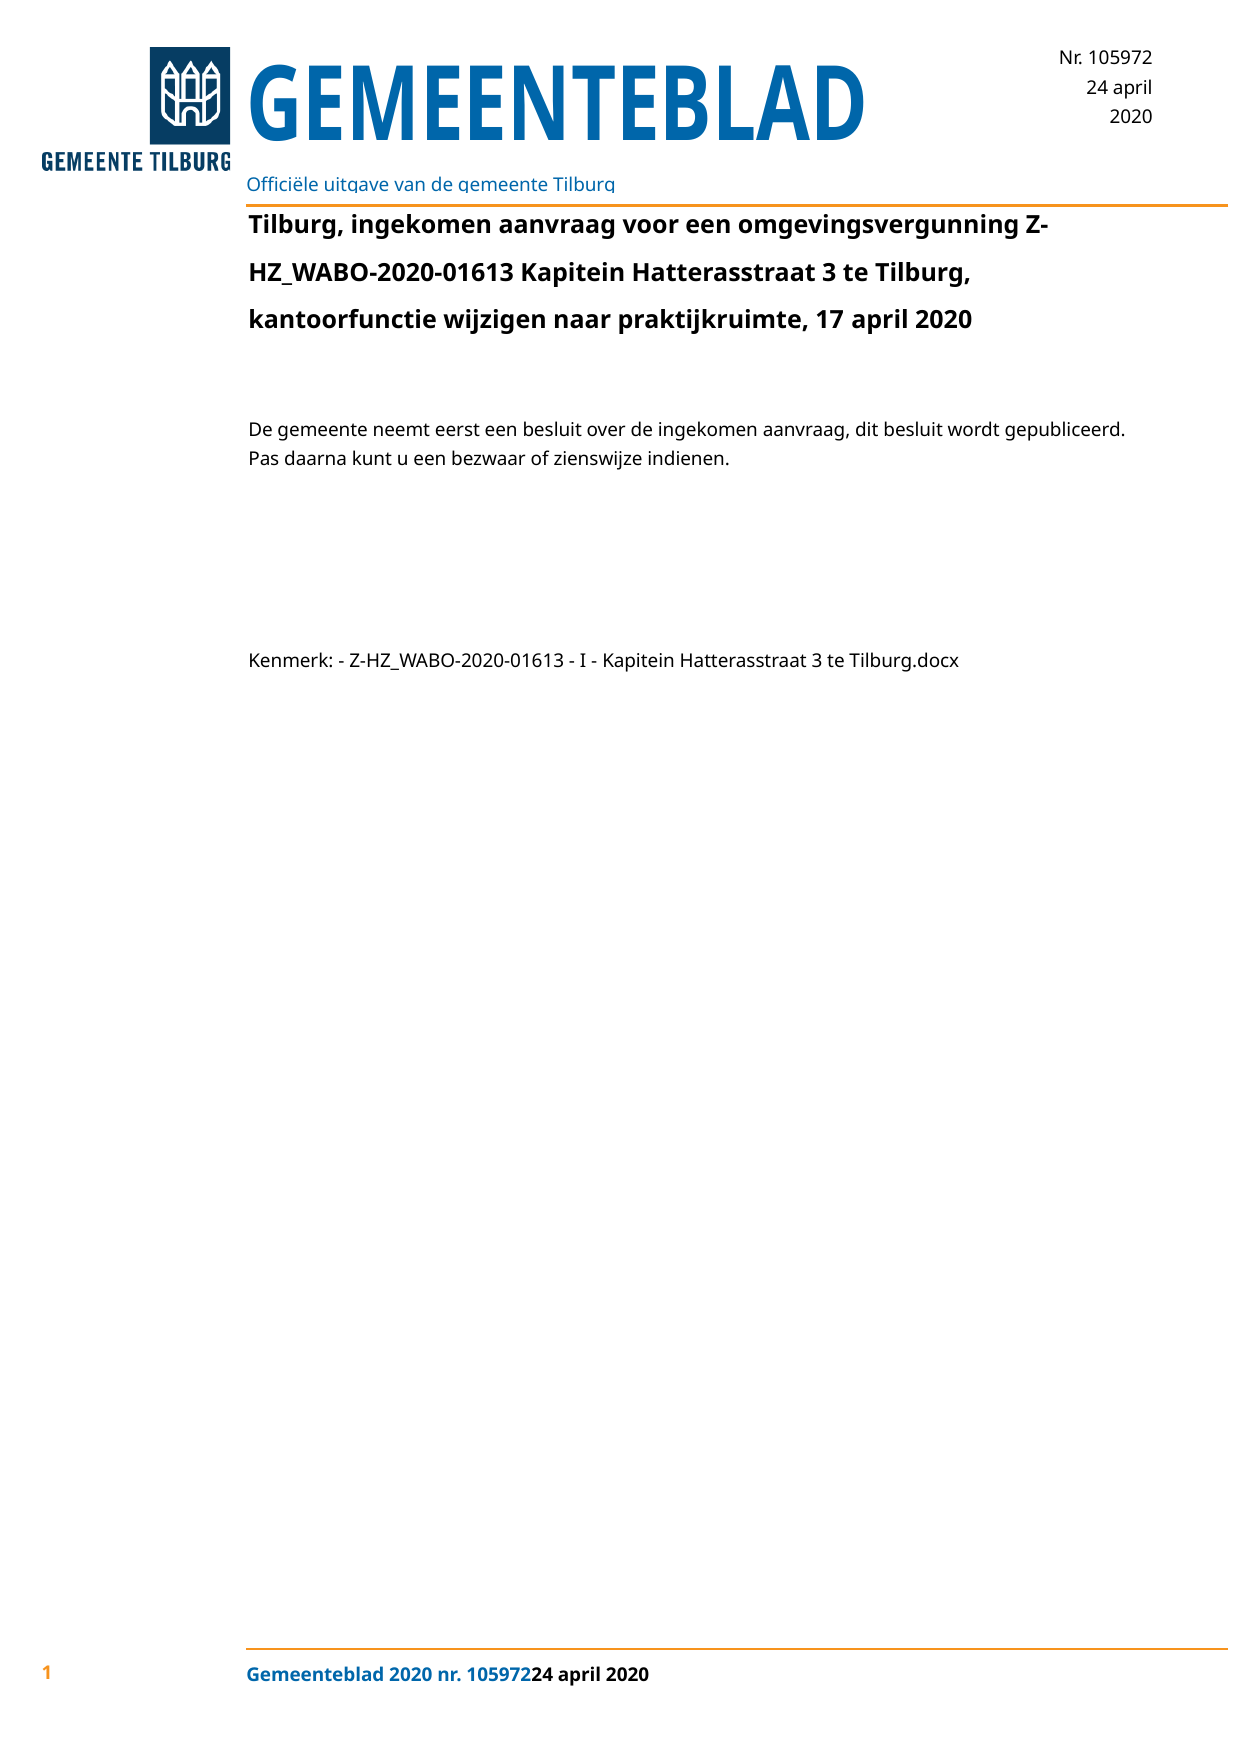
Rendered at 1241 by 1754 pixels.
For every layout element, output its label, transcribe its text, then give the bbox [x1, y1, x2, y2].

text Tilburg, ingekomen aanvraag voor een omgevingsvergunning Z-HZ_WABO-2020-01613 Kapitein Hatterasstraat 3 te Tilburg, kantoorfunctie wijzigen naar praktijkruimte, 17 april 2020 [248, 207, 1152, 336]
picture [41, 47, 231, 172]
text Kenmerk: - Z-HZ_WABO-2020-01613 - I - Kapitein Hatterasstraat 3 te Tilburg.docx [248, 647, 1152, 673]
text De gemeente neemt eerst een besluit over de ingekomen aanvraag, dit besluit wordt gepubliceerd. Pas daarna kunt u een bezwaar of zienswijze indienen. [248, 416, 1152, 471]
